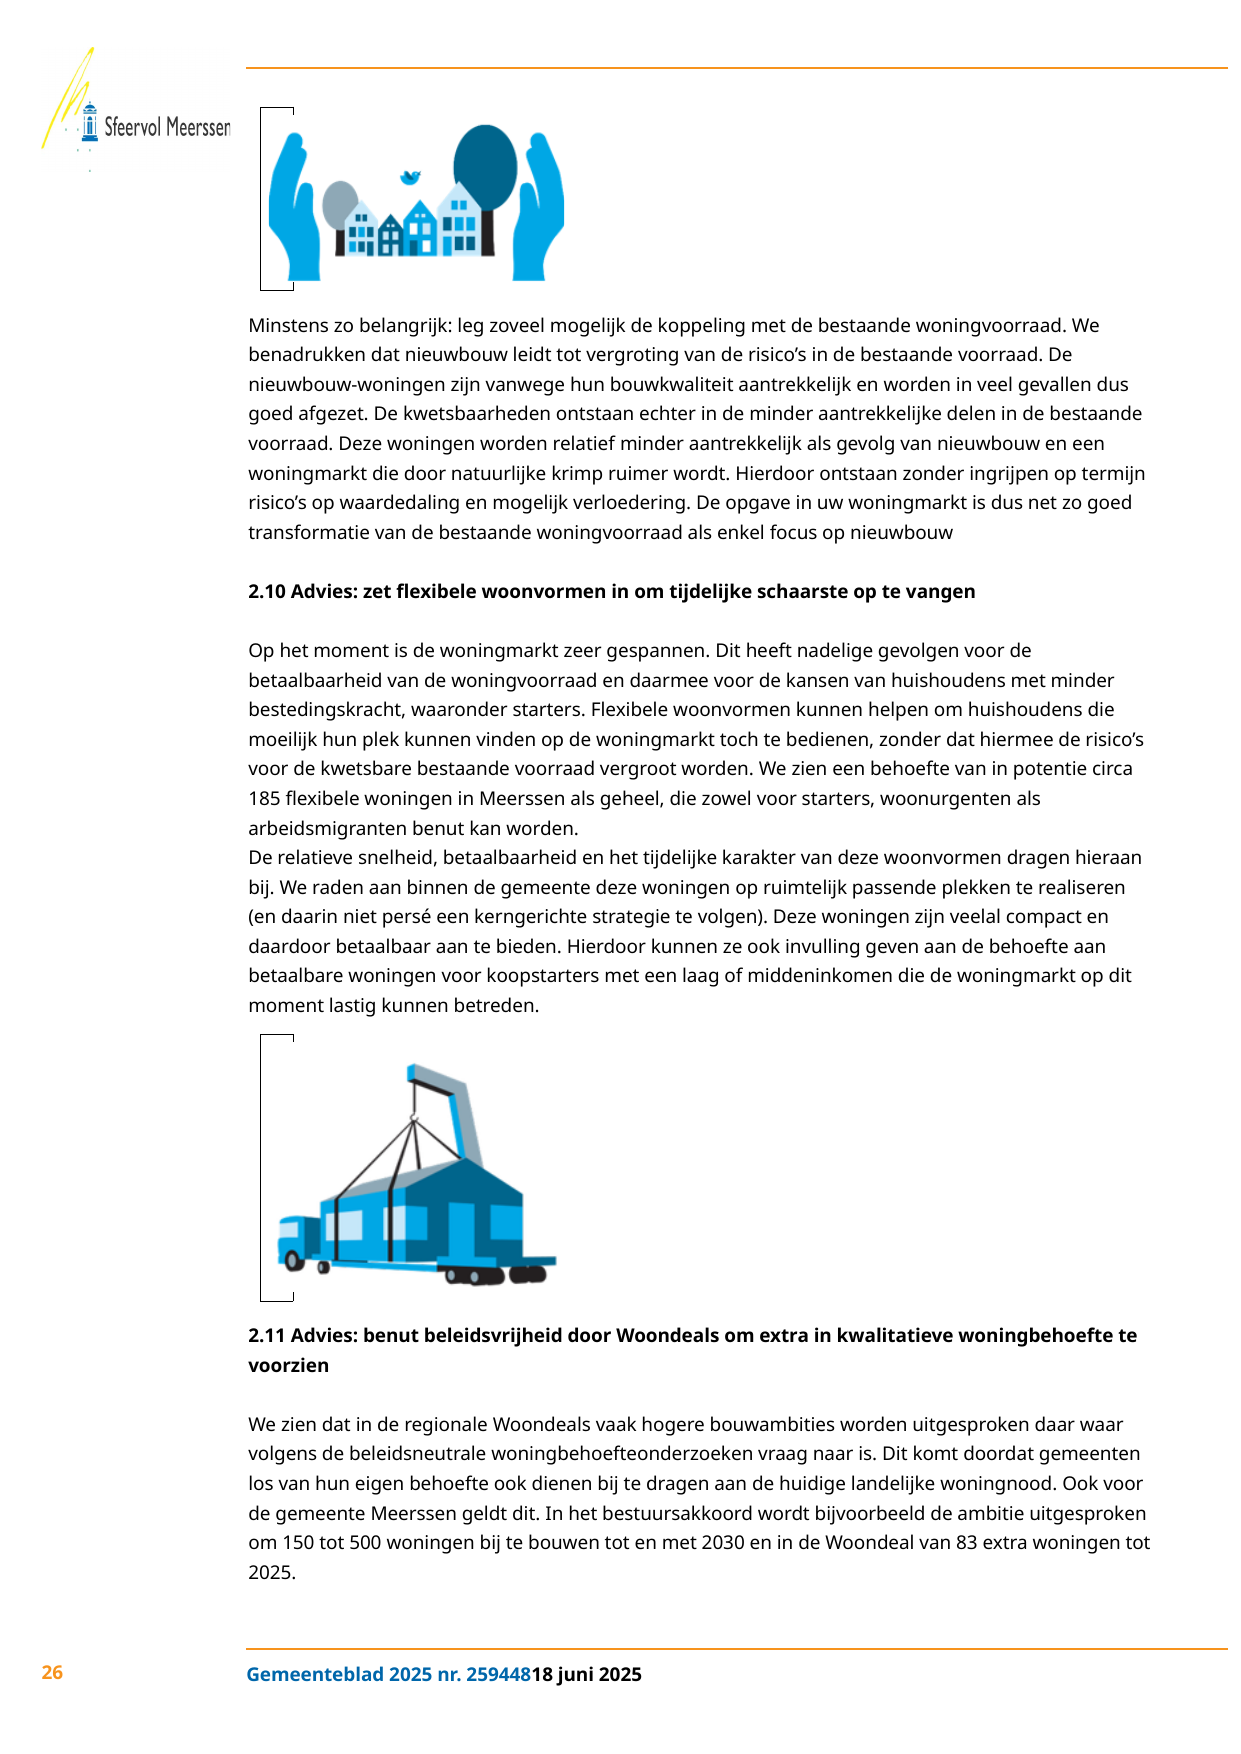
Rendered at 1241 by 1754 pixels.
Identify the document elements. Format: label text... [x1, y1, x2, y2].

text Op het moment is de woningmarkt zeer gespannen. Dit heeft nadelige gevolgen voor de betaalbaarheid van de woningvoorraad en daarmee voor de kansen van huishoudens met minder bestedingskracht, waaronder starters. Flexibele woonvormen kunnen helpen om huishoudens die moeilijk hun plek kunnen vinden op de woningmarkt toch te bedienen, zonder dat hiermee de risico’s voor de kwetsbare bestaande voorraad vergroot worden. We zien een behoefte van in potentie circa 185 flexibele woningen in Meerssen als geheel, die zowel voor starters, woonurgenten als arbeidsmigranten benut kan worden. [248, 637, 1152, 841]
text 2.11 Advies: benut beleidsvrijheid door Woondeals om extra in kwalitatieve woningbehoefte te voorzien [248, 1322, 1152, 1377]
text De relatieve snelheid, betaalbaarheid en het tijdelijke karakter van deze woonvormen dragen hieraan bij. We raden aan binnen de gemeente deze woningen op ruimtelijk passende plekken te realiseren (en daarin niet persé een kerngerichte strategie te volgen). Deze woningen zijn veelal compact en daardoor betaalbaar aan te bieden. Hierdoor kunnen ze ook invulling geven aan de behoefte aan betaalbare woningen voor koopstarters met een laag of middeninkomen die de woningmarkt op dit moment lastig kunnen betreden. [248, 844, 1152, 1018]
picture [268, 115, 565, 282]
text We zien dat in de regionale Woondeals vaak hogere bouwambities worden uitgesproken daar waar volgens de beleidsneutrale woningbehoefteonderzoeken vraag naar is. Dit komt doordat gemeenten los van hun eigen behoefte ook dienen bij te dragen aan de huidige landelijke woningnood. Ook voor de gemeente Meerssen geldt dit. In het bestuursakkoord wordt bijvoorbeeld de ambitie uitgesproken om 150 tot 500 woningen bij te bouwen tot en met 2030 en in de Woondeal van 83 extra woningen tot 2025. [248, 1411, 1152, 1584]
picture [41, 47, 231, 172]
picture [268, 1042, 565, 1292]
text 2.10 Advies: zet flexibele woonvormen in om tijdelijke schaarste op te vangen [248, 578, 1152, 604]
text Minstens zo belangrijk: leg zoveel mogelijk de koppeling met de bestaande woningvoorraad. We benadrukken dat nieuwbouw leidt tot vergroting van de risico’s in de bestaande voorraad. De nieuwbouw-woningen zijn vanwege hun bouwkwaliteit aantrekkelijk en worden in veel gevallen dus goed afgezet. De kwetsbaarheden ontstaan echter in de minder aantrekkelijke delen in de bestaande voorraad. Deze woningen worden relatief minder aantrekkelijk als gevolg van nieuwbouw en een woningmarkt die door natuurlijke krimp ruimer wordt. Hierdoor ontstaan zonder ingrijpen op termijn risico’s op waardedaling en mogelijk verloedering. De opgave in uw woningmarkt is dus net zo goed transformatie van de bestaande woningvoorraad als enkel focus op nieuwbouw [248, 312, 1152, 545]
